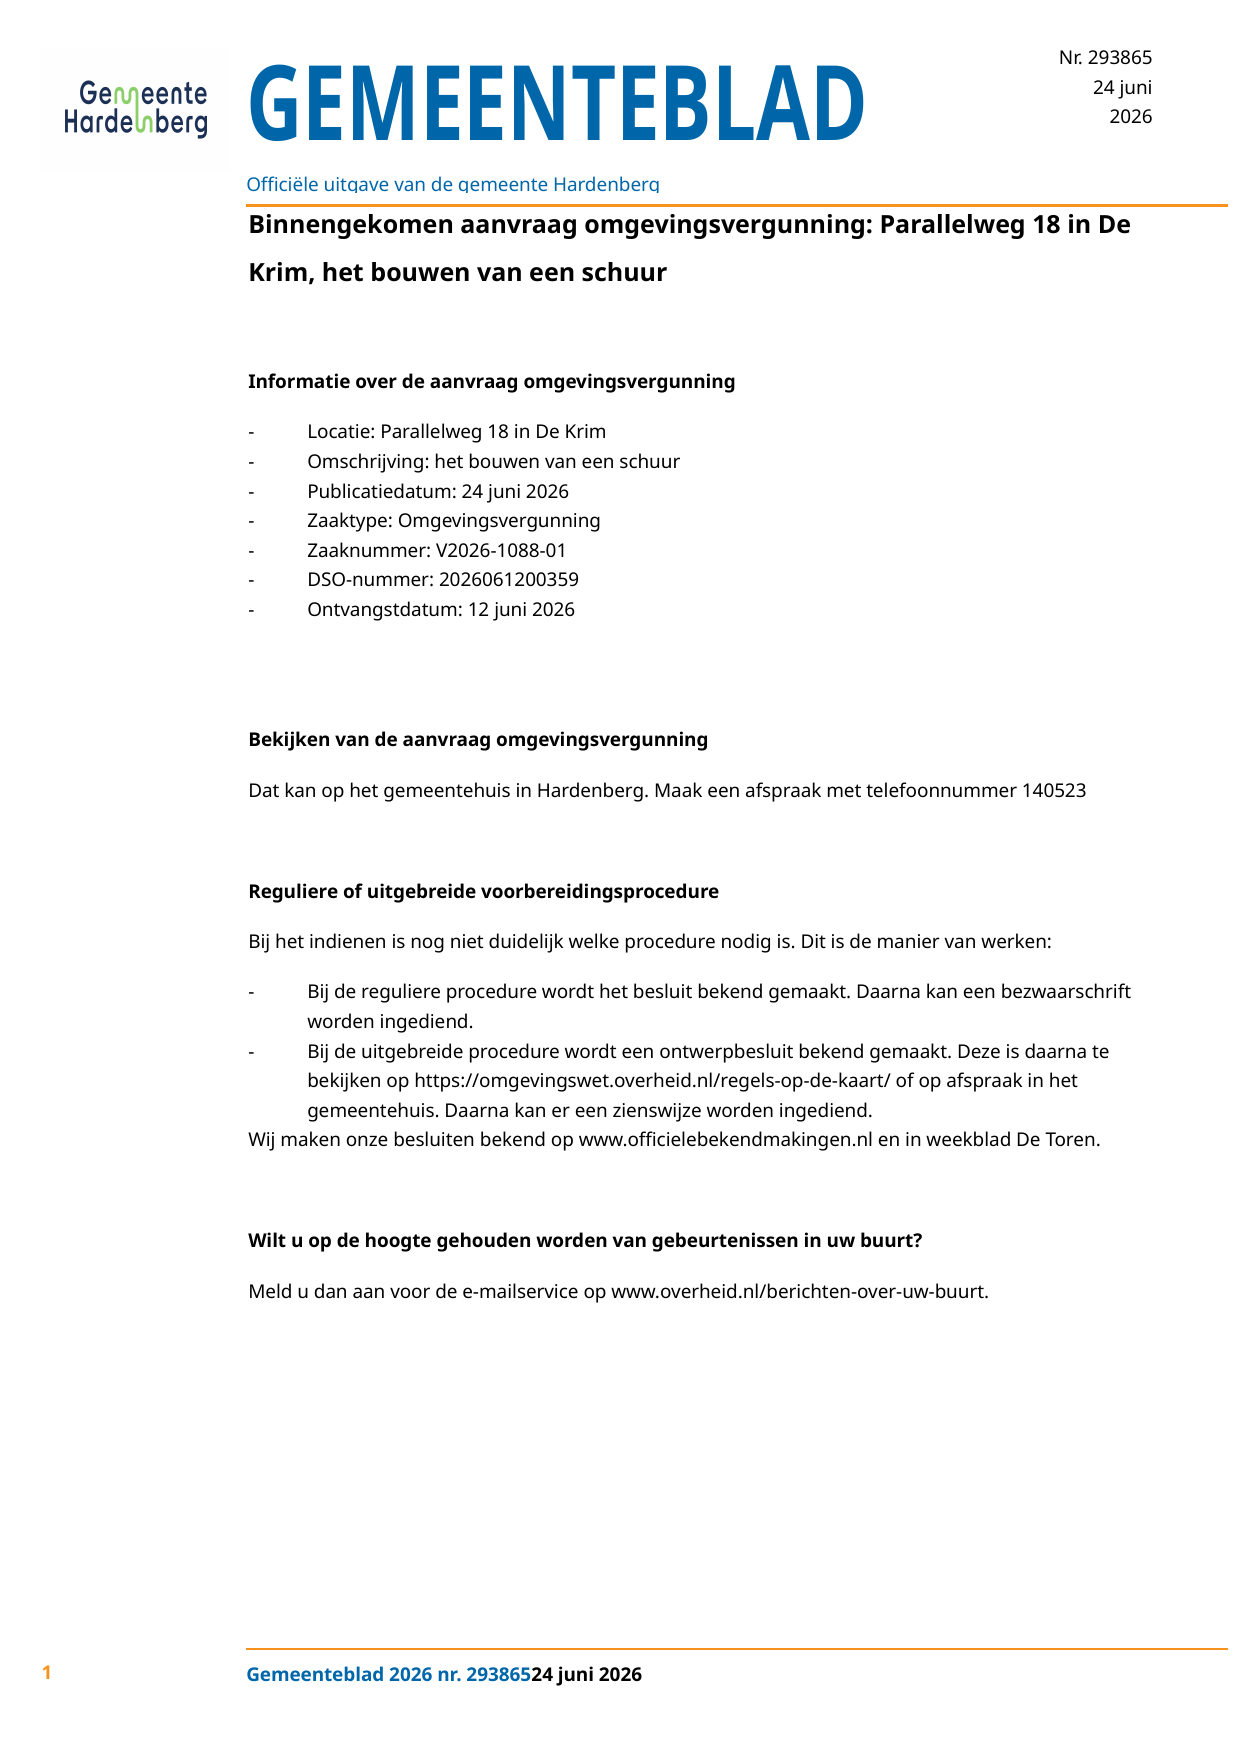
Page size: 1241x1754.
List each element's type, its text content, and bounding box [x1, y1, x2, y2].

list Ontvangstdatum: 12 juni 2026 [248, 596, 1152, 622]
text Reguliere of uitgebreide voorbereidingsprocedure [248, 878, 1152, 904]
text Bekijken van de aanvraag omgevingsvergunning [248, 727, 1152, 752]
list Bij de uitgebreide procedure wordt een ontwerpbesluit bekend gemaakt. Deze is daarna te bekijken op https://omgevingswet.overheid.nl/regels-op-de-kaart/ of op afspraak in het gemeentehuis. Daarna kan er een zienswijze worden ingediend. [248, 1038, 1152, 1123]
list Zaaktype: Omgevingsvergunning [248, 507, 1152, 533]
text Dat kan op het gemeentehuis in Hardenberg. Maak een afspraak met telefoonnummer 140523 [248, 777, 1152, 803]
text Wij maken onze besluiten bekend op www.officielebekendmakingen.nl en in weekblad De Toren. [248, 1127, 1152, 1152]
list Publicatiedatum: 24 juni 2026 [248, 478, 1152, 504]
list Omschrijving: het bouwen van een schuur [248, 448, 1152, 474]
list Bij de reguliere procedure wordt het besluit bekend gemaakt. Daarna kan een bezwaarschrift worden ingediend. [248, 979, 1152, 1034]
list Locatie: Parallelweg 18 in De Krim [248, 419, 1152, 444]
text Meld u dan aan voor de e-mailservice op www.overheid.nl/berichten-over-uw-buurt. [248, 1278, 1152, 1304]
text Bij het indienen is nog niet duidelijk welke procedure nodig is. Dit is de manier van werken: [248, 928, 1152, 954]
list DSO-nummer: 2026061200359 [248, 567, 1152, 592]
text Binnengekomen aanvraag omgevingsvergunning: Parallelweg 18 in De Krim, het bouwen van een schuur [248, 207, 1152, 288]
picture [41, 47, 231, 172]
text Informatie over de aanvraag omgevingsvergunning [248, 368, 1152, 394]
text Wilt u op de hoogte gehouden worden van gebeurtenissen in uw buurt? [248, 1227, 1152, 1253]
list Zaaknummer: V2026-1088-01 [248, 537, 1152, 563]
